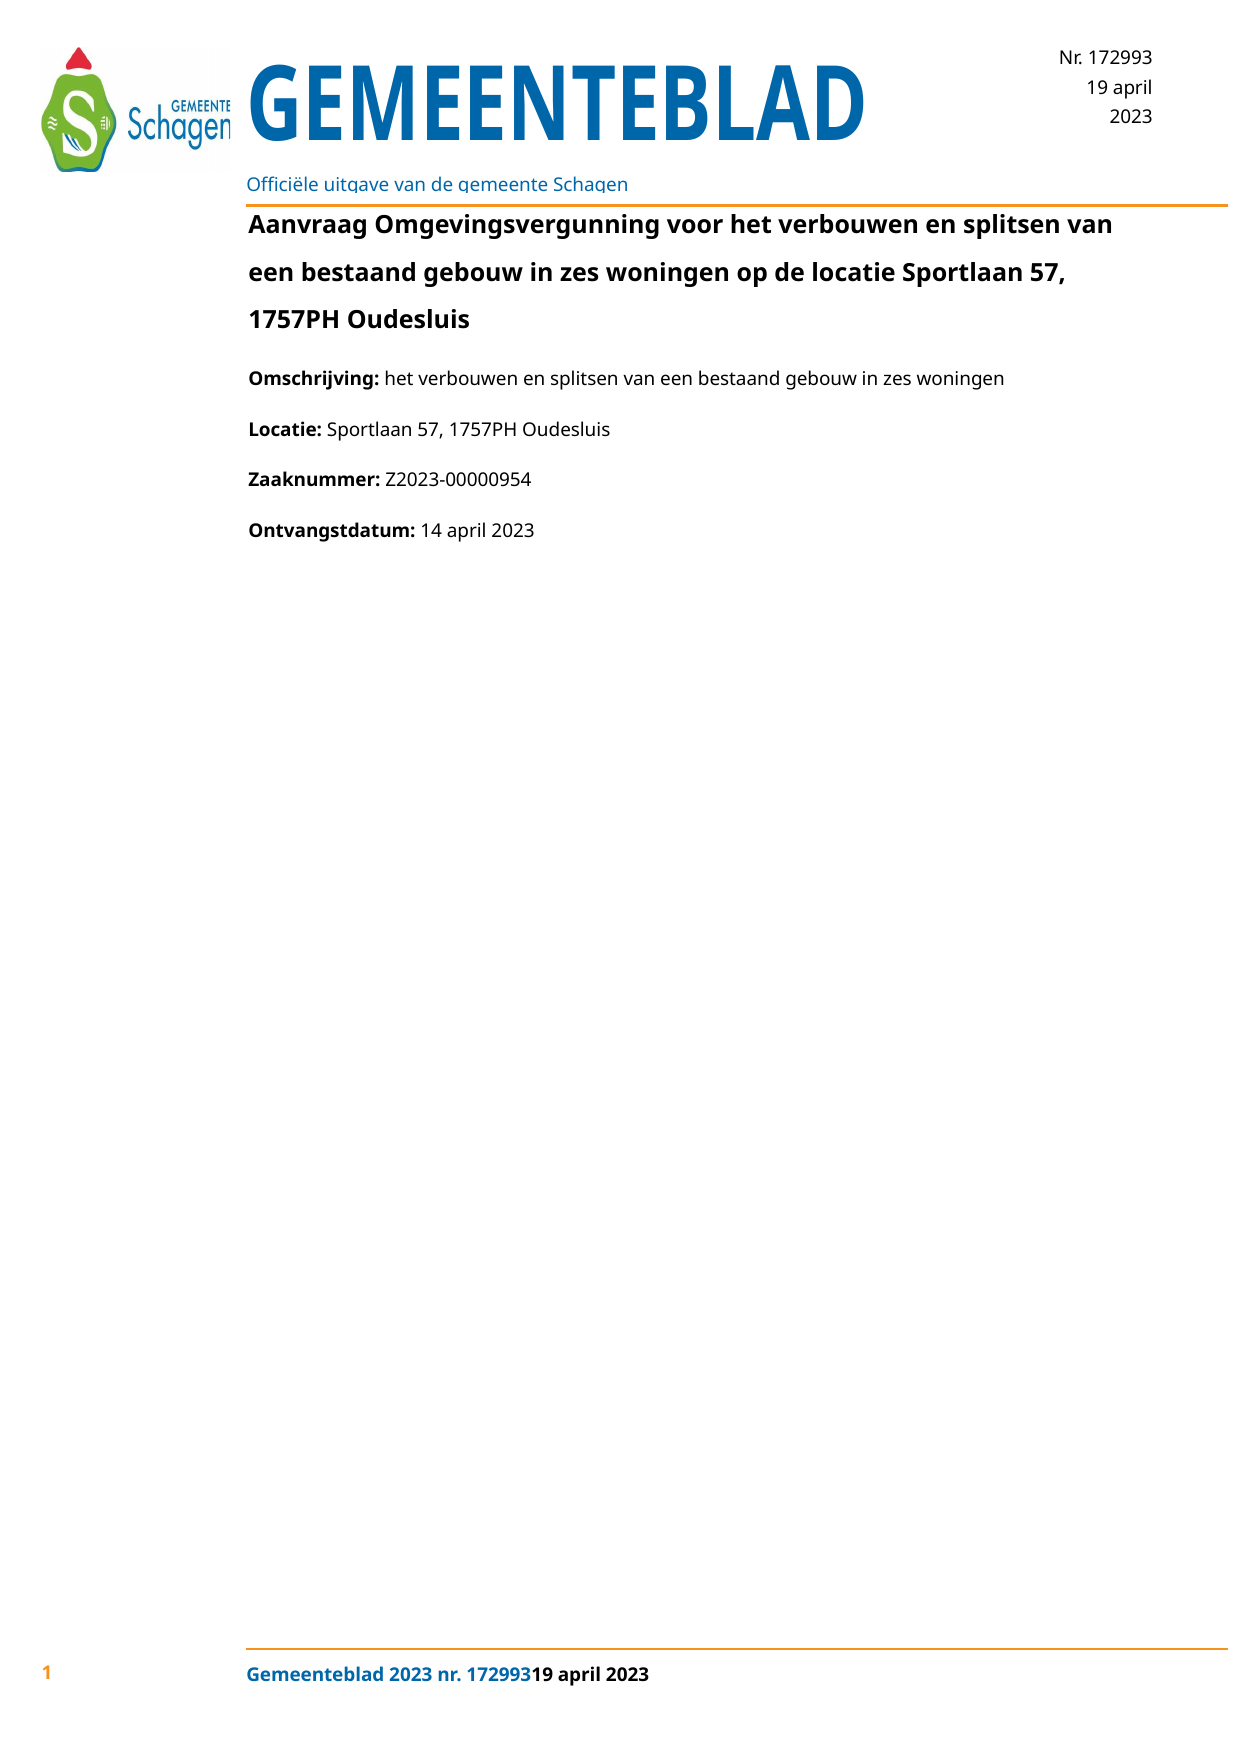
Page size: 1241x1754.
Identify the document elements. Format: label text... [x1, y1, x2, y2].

text Omschrijving: het verbouwen en splitsen van een bestaand gebouw in zes woningen [248, 366, 1152, 391]
text Ontvangstdatum: 14 april 2023 [248, 517, 1152, 542]
picture [41, 47, 231, 172]
text Locatie: Sportlaan 57, 1757PH Oudesluis [248, 416, 1152, 442]
text Aanvraag Omgevingsvergunning voor het verbouwen en splitsen van een bestaand gebouw in zes woningen op de locatie Sportlaan 57, 1757PH Oudesluis [248, 207, 1152, 336]
text Zaaknummer: Z2023-00000954 [248, 466, 1152, 492]
